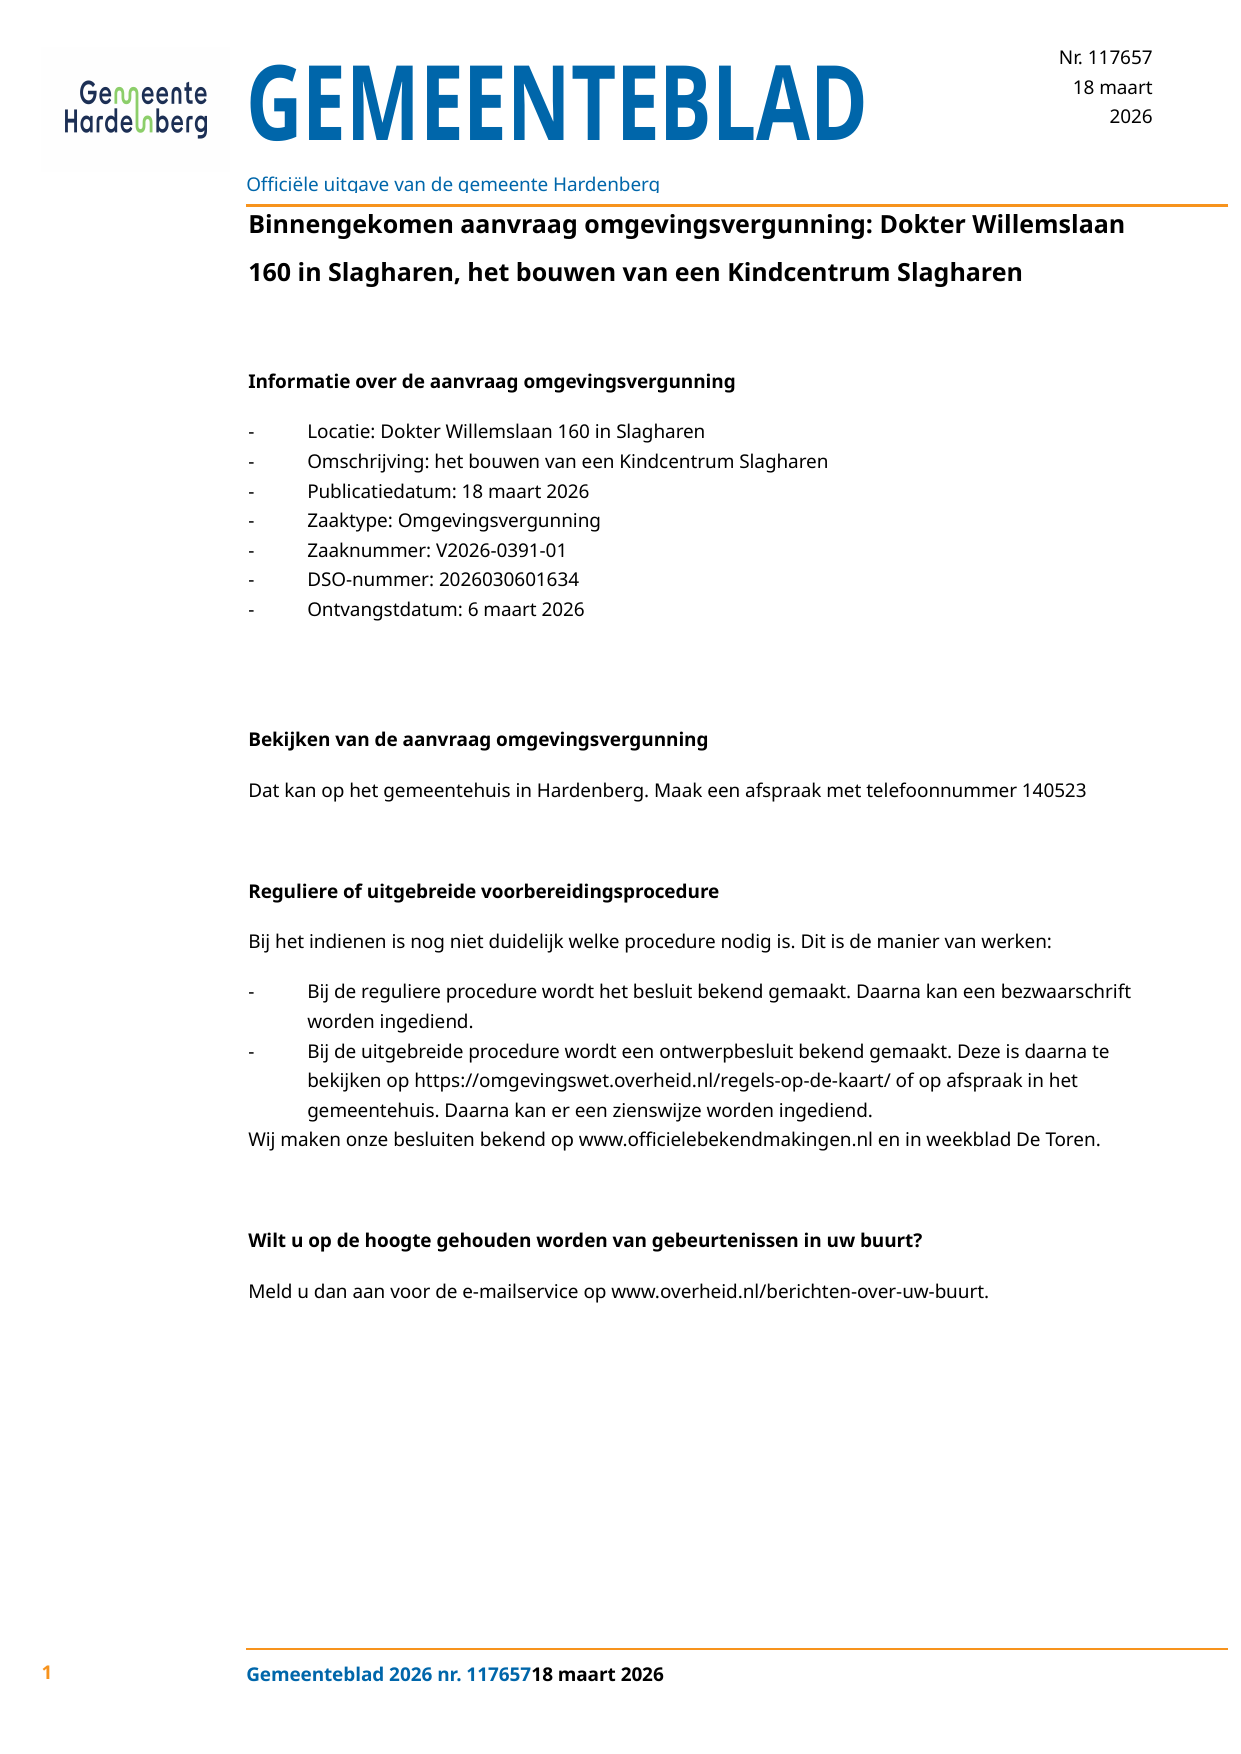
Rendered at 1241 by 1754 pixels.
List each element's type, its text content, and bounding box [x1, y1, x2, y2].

text Wilt u op de hoogte gehouden worden van gebeurtenissen in uw buurt? [248, 1227, 1152, 1253]
picture [41, 47, 231, 172]
list Zaaknummer: V2026-0391-01 [248, 537, 1152, 563]
text Bij het indienen is nog niet duidelijk welke procedure nodig is. Dit is de manier van werken: [248, 928, 1152, 954]
text Bekijken van de aanvraag omgevingsvergunning [248, 727, 1152, 752]
list Zaaktype: Omgevingsvergunning [248, 507, 1152, 533]
text Dat kan op het gemeentehuis in Hardenberg. Maak een afspraak met telefoonnummer 140523 [248, 777, 1152, 803]
list Bij de reguliere procedure wordt het besluit bekend gemaakt. Daarna kan een bezwaarschrift worden ingediend. [248, 979, 1152, 1034]
list Ontvangstdatum: 6 maart 2026 [248, 596, 1152, 622]
text Wij maken onze besluiten bekend op www.officielebekendmakingen.nl en in weekblad De Toren. [248, 1127, 1152, 1152]
list Locatie: Dokter Willemslaan 160 in Slagharen [248, 419, 1152, 444]
text Informatie over de aanvraag omgevingsvergunning [248, 368, 1152, 394]
list Bij de uitgebreide procedure wordt een ontwerpbesluit bekend gemaakt. Deze is daarna te bekijken op https://omgevingswet.overheid.nl/regels-op-de-kaart/ of op afspraak in het gemeentehuis. Daarna kan er een zienswijze worden ingediend. [248, 1038, 1152, 1123]
list Omschrijving: het bouwen van een Kindcentrum Slagharen [248, 448, 1152, 474]
text Reguliere of uitgebreide voorbereidingsprocedure [248, 878, 1152, 904]
text Binnengekomen aanvraag omgevingsvergunning: Dokter Willemslaan 160 in Slagharen, het bouwen van een Kindcentrum Slagharen [248, 207, 1152, 288]
text Meld u dan aan voor de e-mailservice op www.overheid.nl/berichten-over-uw-buurt. [248, 1278, 1152, 1304]
list DSO-nummer: 2026030601634 [248, 567, 1152, 592]
list Publicatiedatum: 18 maart 2026 [248, 478, 1152, 504]
